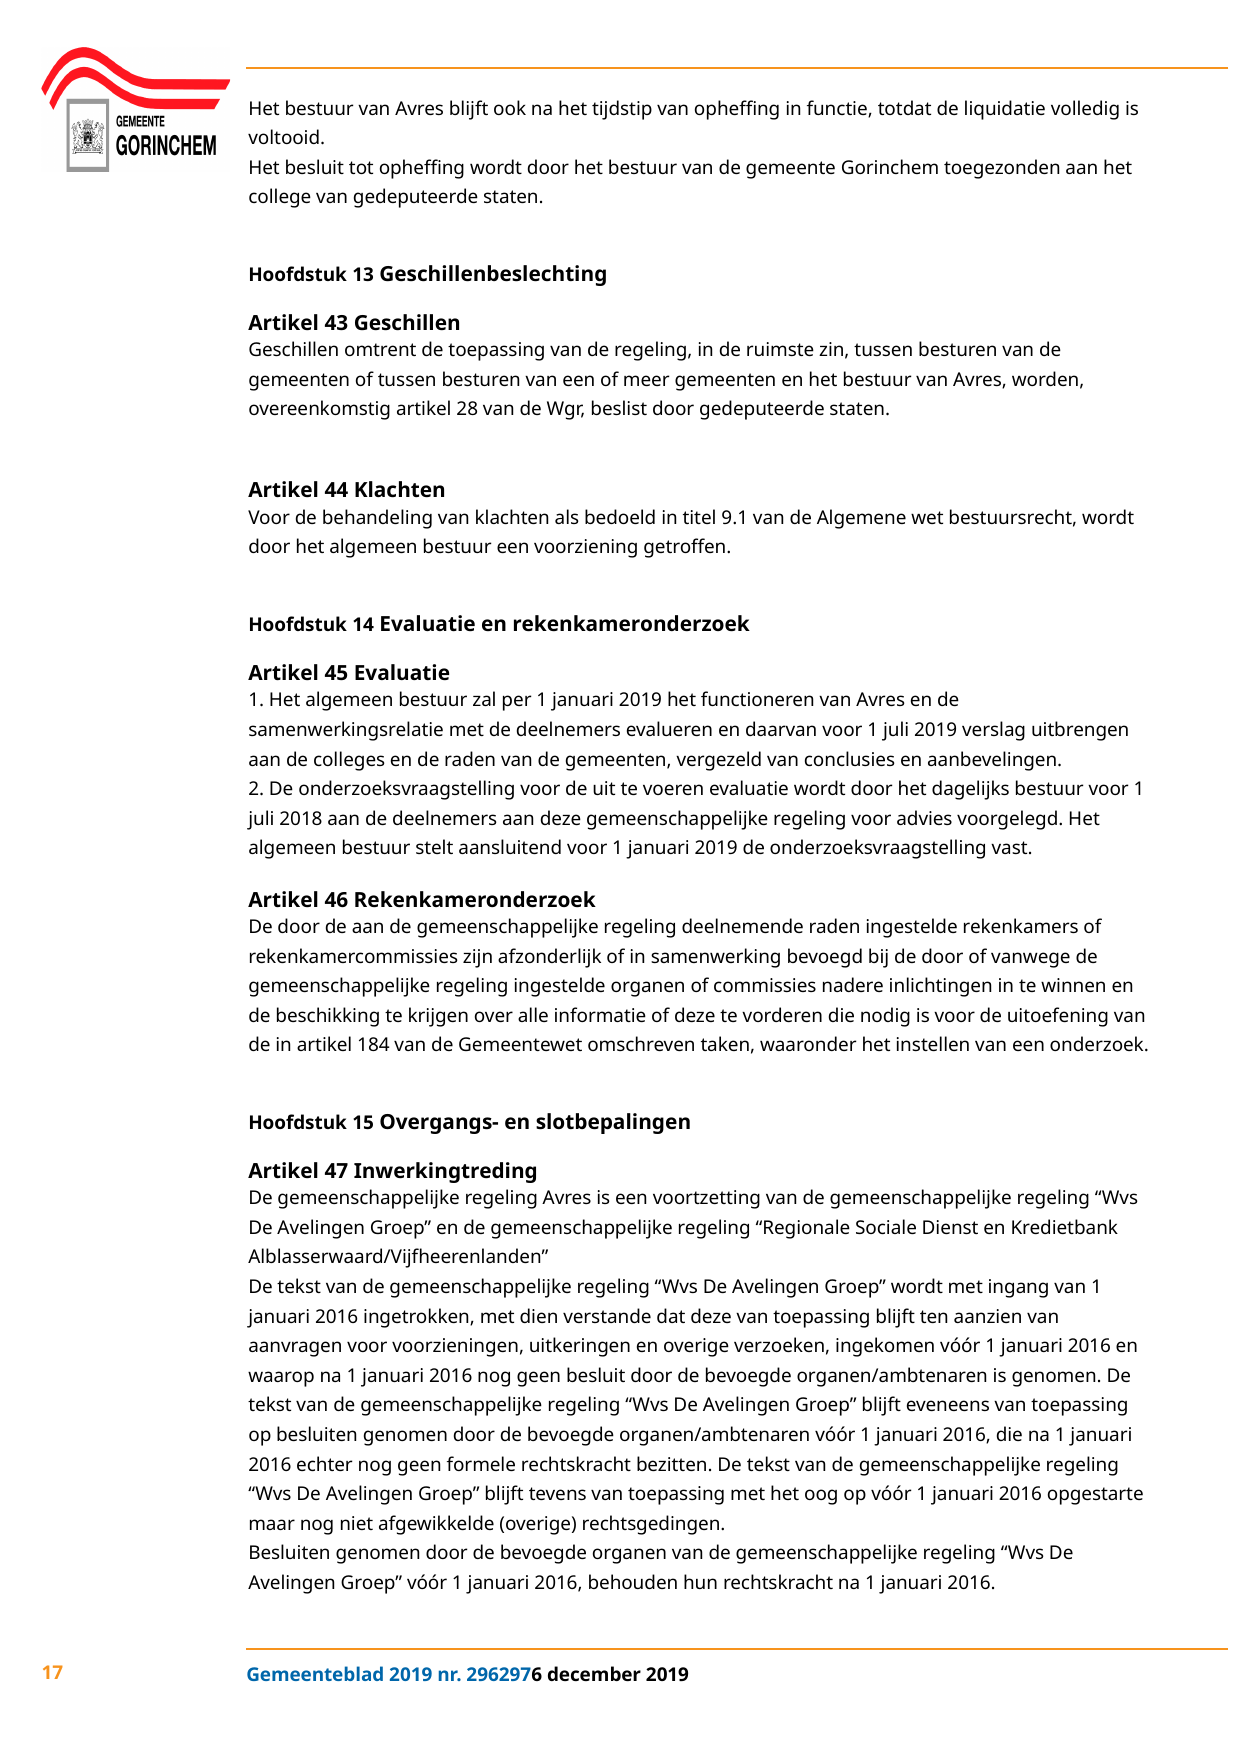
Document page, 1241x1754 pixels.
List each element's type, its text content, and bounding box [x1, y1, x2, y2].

text Geschillen omtrent de toepassing van de regeling, in de ruimste zin, tussen besturen van de gemeenten of tussen besturen van een of meer gemeenten en het bestuur van Avres, worden, overeenkomstig artikel 28 van de Wgr, beslist door gedeputeerde staten. [248, 336, 1152, 421]
text Hoofdstuk 15 Overgangs- en slotbepalingen [248, 1107, 1152, 1135]
text Het bestuur van Avres blijft ook na het tijdstip van opheffing in functie, totdat de liquidatie volledig is voltooid. [248, 95, 1152, 150]
picture [41, 47, 231, 172]
text De tekst van de gemeenschappelijke regeling “Wvs De Avelingen Groep” wordt met ingang van 1 januari 2016 ingetrokken, met dien verstande dat deze van toepassing blijft ten aanzien van aanvragen voor voorzieningen, uitkeringen en overige verzoeken, ingekomen vóór 1 januari 2016 en waarop na 1 januari 2016 nog geen besluit door de bevoegde organen/ambtenaren is genomen. De tekst van de gemeenschappelijke regeling “Wvs De Avelingen Groep” blijft eveneens van toepassing op besluiten genomen door de bevoegde organen/ambtenaren vóór 1 januari 2016, die na 1 januari 2016 echter nog geen formele rechtskracht bezitten. De tekst van de gemeenschappelijke regeling “Wvs De Avelingen Groep” blijft tevens van toepassing met het oog op vóór 1 januari 2016 opgestarte maar nog niet afgewikkelde (overige) rechtsgedingen. [248, 1273, 1152, 1536]
text 2. De onderzoeksvraagstelling voor de uit te voeren evaluatie wordt door het dagelijks bestuur voor 1 juli 2018 aan de deelnemers aan deze gemeenschappelijke regeling voor advies voorgelegd. Het algemeen bestuur stelt aansluitend voor 1 januari 2019 de onderzoeksvraagstelling vast. [248, 775, 1152, 860]
text Hoofdstuk 14 Evaluatie en rekenkameronderzoek [248, 609, 1152, 637]
text Artikel 46 Rekenkameronderzoek [248, 885, 1152, 913]
text Hoofdstuk 13 Geschillenbeslechting [248, 259, 1152, 287]
text Het besluit tot opheffing wordt door het bestuur van de gemeente Gorinchem toegezonden aan het college van gedeputeerde staten. [248, 154, 1152, 209]
text Voor de behandeling van klachten als bedoeld in titel 9.1 van de Algemene wet bestuursrecht, wordt door het algemeen bestuur een voorziening getroffen. [248, 504, 1152, 559]
text Artikel 44 Klachten [248, 476, 1152, 504]
text Artikel 45 Evaluatie [248, 658, 1152, 687]
text Artikel 43 Geschillen [248, 308, 1152, 336]
text 1. Het algemeen bestuur zal per 1 januari 2019 het functioneren van Avres en de samenwerkingsrelatie met de deelnemers evalueren en daarvan voor 1 juli 2019 verslag uitbrengen aan de colleges en de raden van de gemeenten, vergezeld van conclusies en aanbevelingen. [248, 687, 1152, 771]
text De gemeenschappelijke regeling Avres is een voortzetting van de gemeenschappelijke regeling “Wvs De Avelingen Groep” en de gemeenschappelijke regeling “Regionale Sociale Dienst en Kredietbank Alblasserwaard/Vijfheerenlanden” [248, 1184, 1152, 1269]
text De door de aan de gemeenschappelijke regeling deelnemende raden ingestelde rekenkamers of rekenkamercommissies zijn afzonderlijk of in samenwerking bevoegd bij de door of vanwege de gemeenschappelijke regeling ingestelde organen of commissies nadere inlichtingen in te winnen en de beschikking te krijgen over alle informatie of deze te vorderen die nodig is voor de uitoefening van de in artikel 184 van de Gemeentewet omschreven taken, waaronder het instellen van een onderzoek. [248, 913, 1152, 1057]
text Besluiten genomen door de bevoegde organen van de gemeenschappelijke regeling “Wvs De Avelingen Groep” vóór 1 januari 2016, behouden hun rechtskracht na 1 januari 2016. [248, 1539, 1152, 1595]
text Artikel 47 Inwerkingtreding [248, 1156, 1152, 1184]
